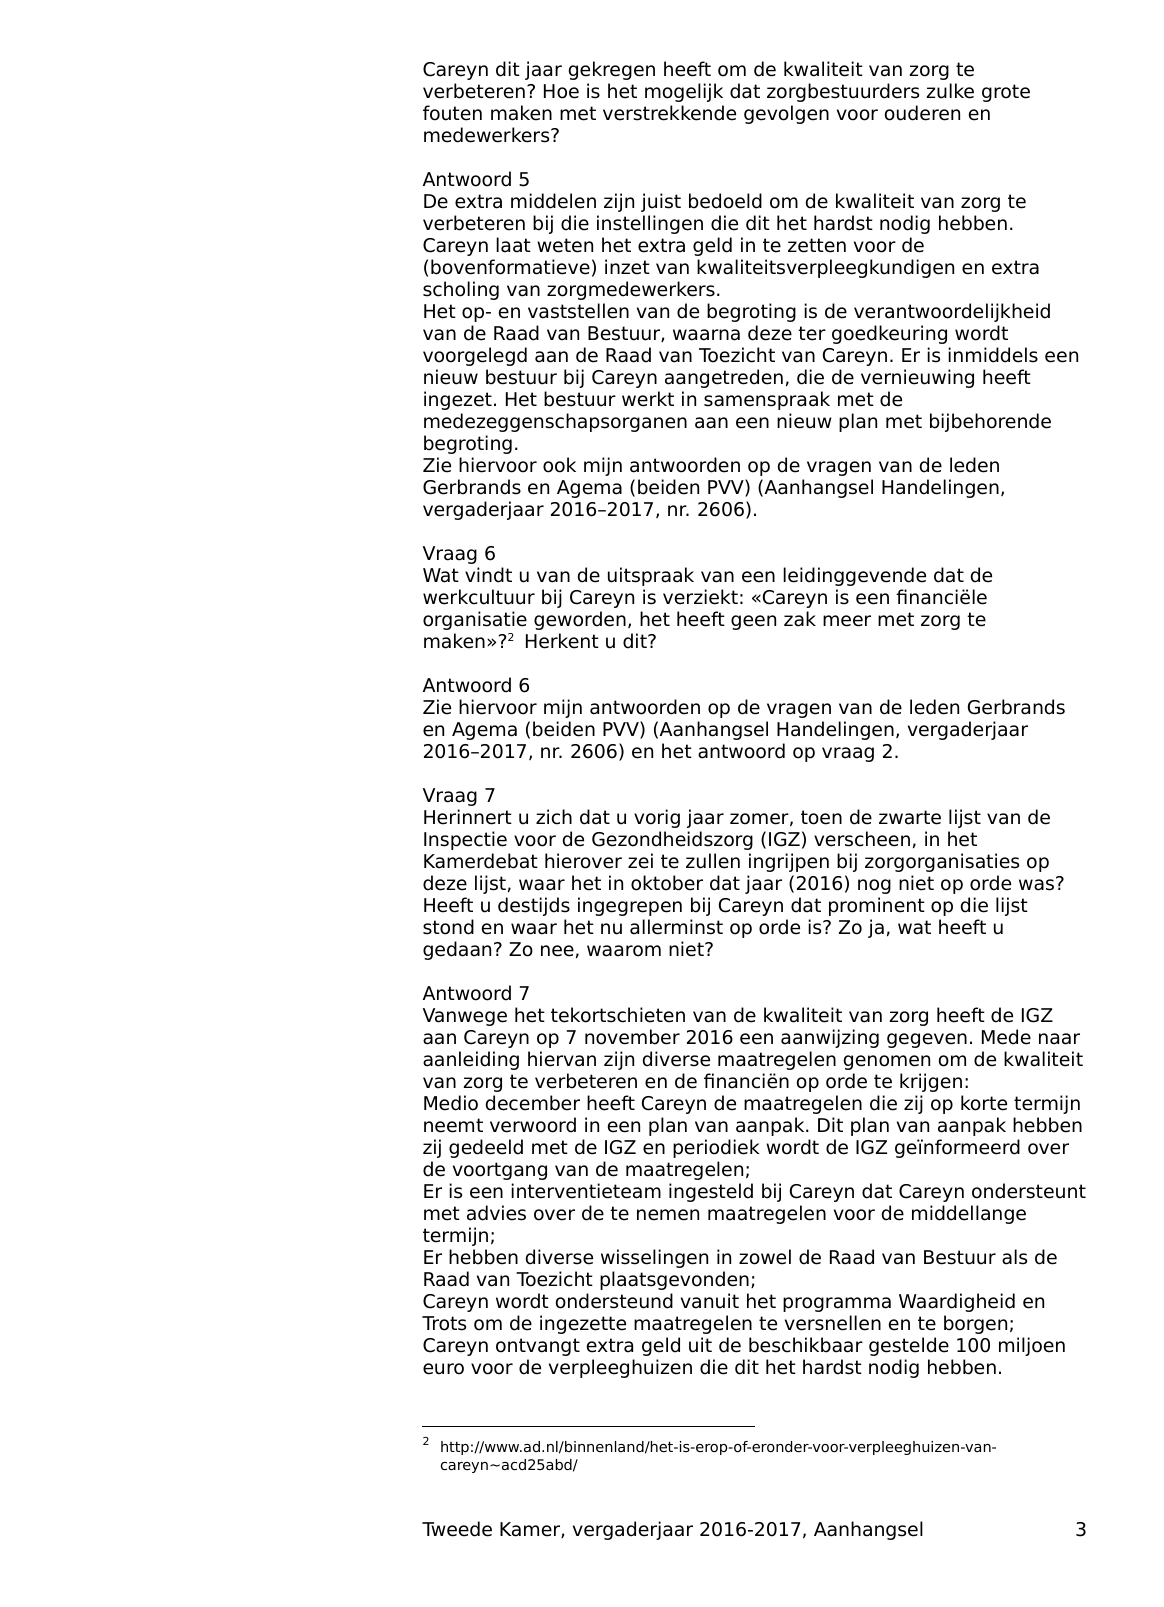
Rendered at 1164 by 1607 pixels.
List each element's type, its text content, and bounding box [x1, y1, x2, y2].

text Antwoord 5 [422, 169, 1087, 191]
text Careyn wordt ondersteund vanuit het programma Waardigheid en Trots om de ingezette maatregelen te versnellen en te borgen; [422, 1291, 1087, 1335]
text Wat vindt u van de uitspraak van een leidinggevende dat de werkcultuur bij Careyn is verziekt: «Careyn is een financiële organisatie geworden, het heeft geen zak meer met zorg te maken»? Herkent u dit? [422, 565, 1087, 653]
text http://www.ad.nl/binnenland/het-is-erop-of-eronder-voor-verpleeghuizen-van-careyn~acd25abd/ [422, 1435, 1087, 1474]
text Heeft u destijds ingegrepen bij Careyn dat prominent op die lijst stond en waar het nu allerminst op orde is? Zo ja, wat heeft u gedaan? Zo nee, waarom niet? [422, 895, 1087, 961]
text Antwoord 6 [422, 675, 1087, 697]
text Herinnert u zich dat u vorig jaar zomer, toen de zwarte lijst van de Inspectie voor de Gezondheidszorg (IGZ) verscheen, in het Kamerdebat hierover zei te zullen ingrijpen bij zorgorganisaties op deze lijst, waar het in oktober dat jaar (2016) nog niet op orde was? [422, 807, 1087, 895]
text Het op- en vaststellen van de begroting is de verantwoordelijkheid van de Raad van Bestuur, waarna deze ter goedkeuring wordt voorgelegd aan de Raad van Toezicht van Careyn. Er is inmiddels een nieuw bestuur bij Careyn aangetreden, die de vernieuwing heeft ingezet. Het bestuur werkt in samenspraak met de medezeggenschapsorganen aan een nieuw plan met bijbehorende begroting. [422, 301, 1087, 455]
text Careyn dit jaar gekregen heeft om de kwaliteit van zorg te verbeteren? Hoe is het mogelijk dat zorgbestuurders zulke grote fouten maken met verstrekkende gevolgen voor ouderen en medewerkers? [422, 59, 1087, 147]
text De extra middelen zijn juist bedoeld om de kwaliteit van zorg te verbeteren bij die instellingen die dit het hardst nodig hebben. Careyn laat weten het extra geld in te zetten voor de (bovenformatieve) inzet van kwaliteitsverpleegkundigen en extra scholing van zorgmedewerkers. [422, 191, 1087, 301]
text Er is een interventieteam ingesteld bij Careyn dat Careyn ondersteunt met advies over de te nemen maatregelen voor de middellange termijn; [422, 1181, 1087, 1247]
text Vraag 6 [422, 543, 1087, 565]
text Careyn ontvangt extra geld uit de beschikbaar gestelde 100 miljoen euro voor de verpleeghuizen die dit het hardst nodig hebben. [422, 1335, 1087, 1379]
text Vraag 7 [422, 785, 1087, 807]
text Vanwege het tekortschieten van de kwaliteit van zorg heeft de IGZ aan Careyn op 7 november 2016 een aanwijzing gegeven. Mede naar aanleiding hiervan zijn diverse maatregelen genomen om de kwaliteit van zorg te verbeteren en de financiën op orde te krijgen: [422, 1005, 1087, 1093]
text Medio december heeft Careyn de maatregelen die zij op korte termijn neemt verwoord in een plan van aanpak. Dit plan van aanpak hebben zij gedeeld met de IGZ en periodiek wordt de IGZ geïnformeerd over de voortgang van de maatregelen; [422, 1093, 1087, 1181]
text Zie hiervoor ook mijn antwoorden op de vragen van de leden Gerbrands en Agema (beiden PVV) (Aanhangsel Handelingen, vergaderjaar 2016–2017, nr. 2606). [422, 455, 1087, 521]
text Antwoord 7 [422, 983, 1087, 1005]
text Zie hiervoor mijn antwoorden op de vragen van de leden Gerbrands en Agema (beiden PVV) (Aanhangsel Handelingen, vergaderjaar 2016–2017, nr. 2606) en het antwoord op vraag 2. [422, 697, 1087, 763]
text Er hebben diverse wisselingen in zowel de Raad van Bestuur als de Raad van Toezicht plaatsgevonden; [422, 1247, 1087, 1291]
